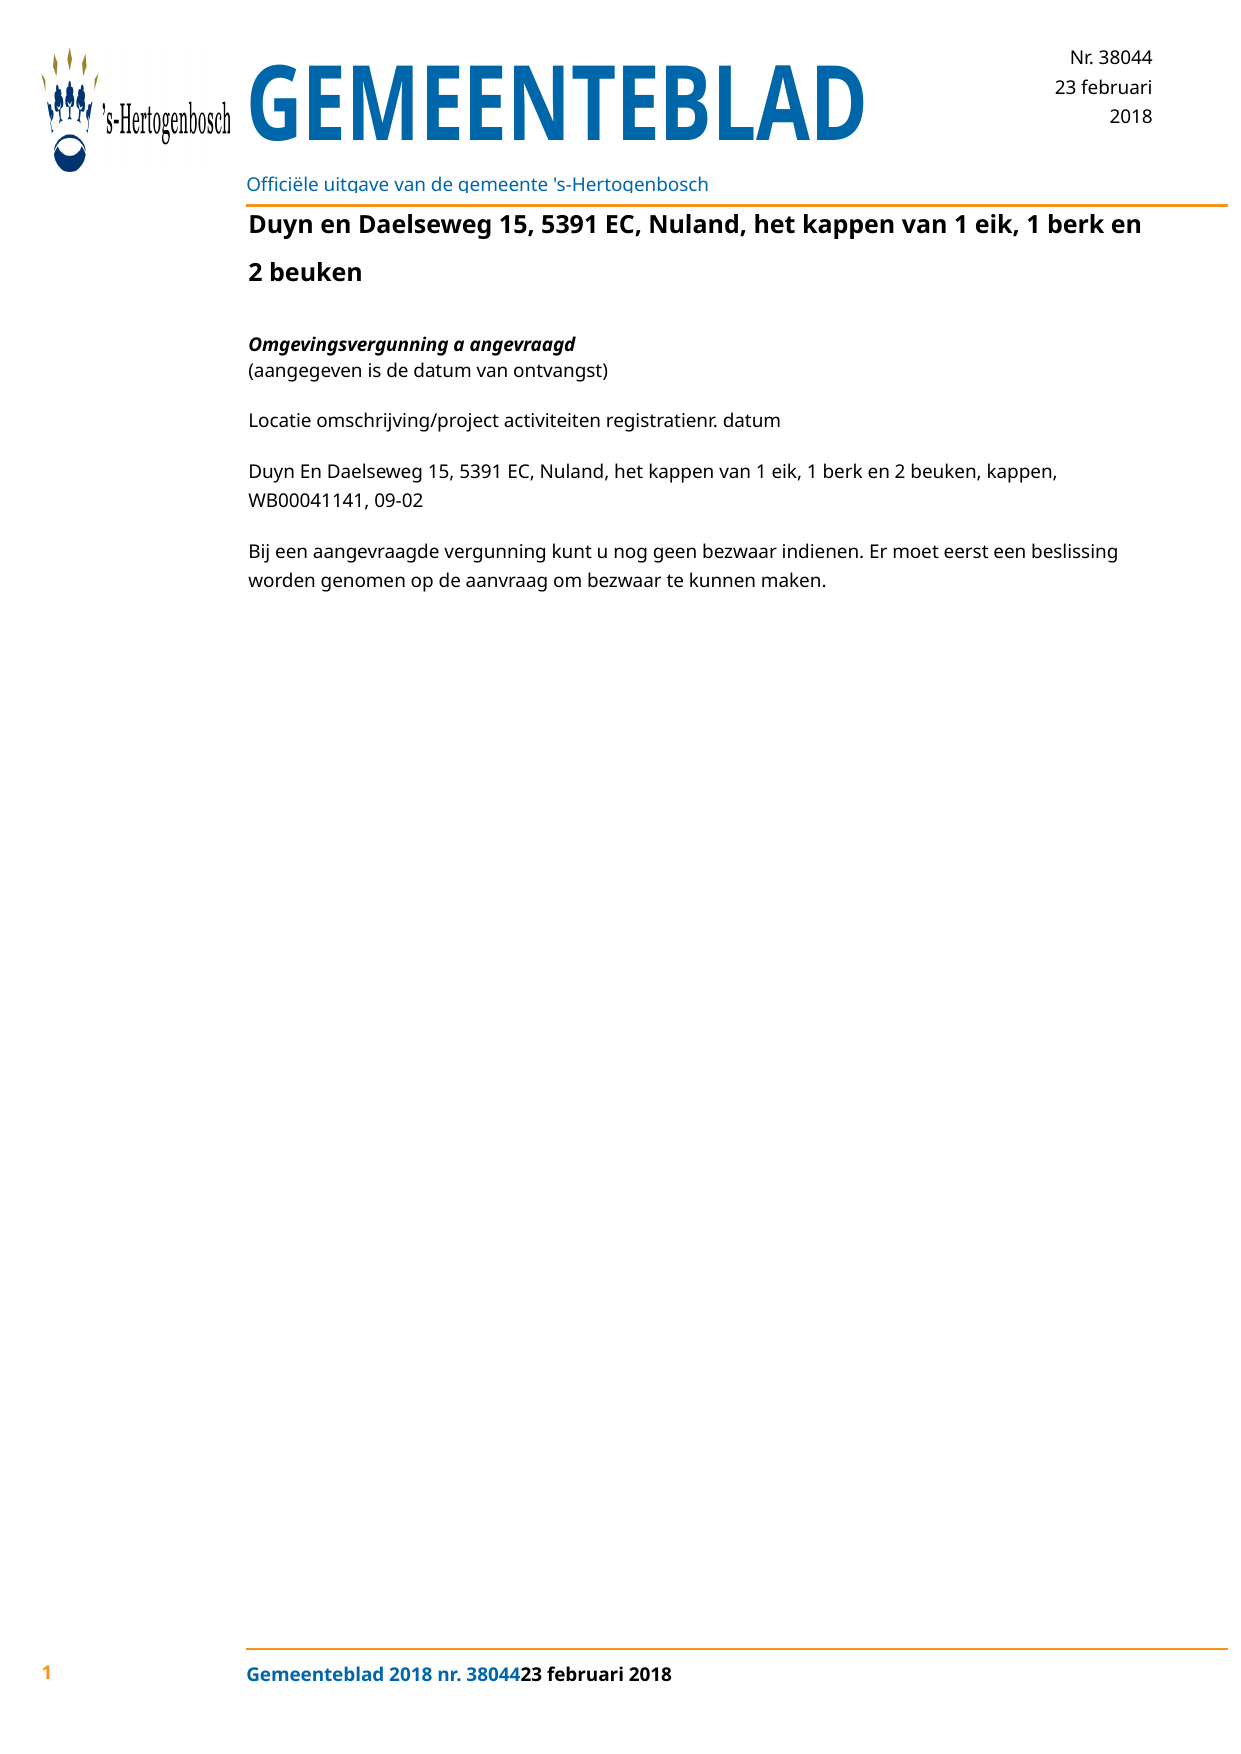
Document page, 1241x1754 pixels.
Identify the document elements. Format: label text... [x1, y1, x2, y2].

text Locatie omschrijving/project activiteiten registratienr. datum [248, 408, 1152, 433]
text (aangegeven is de datum van ontvangst) [248, 357, 1152, 383]
text Duyn En Daelseweg 15, 5391 EC, Nuland, het kappen van 1 eik, 1 berk en 2 beuken, kappen, WB00041141, 09-02 [248, 458, 1152, 513]
text Duyn en Daelseweg 15, 5391 EC, Nuland, het kappen van 1 eik, 1 berk en 2 beuken [248, 207, 1152, 288]
picture [41, 47, 231, 172]
text Bij een aangevraagde vergunning kunt u nog geen bezwaar indienen. Er moet eerst een beslissing worden genomen op de aanvraag om bezwaar te kunnen maken. [248, 538, 1152, 593]
text Omgevingsvergunning a angevraagd [248, 331, 1152, 357]
